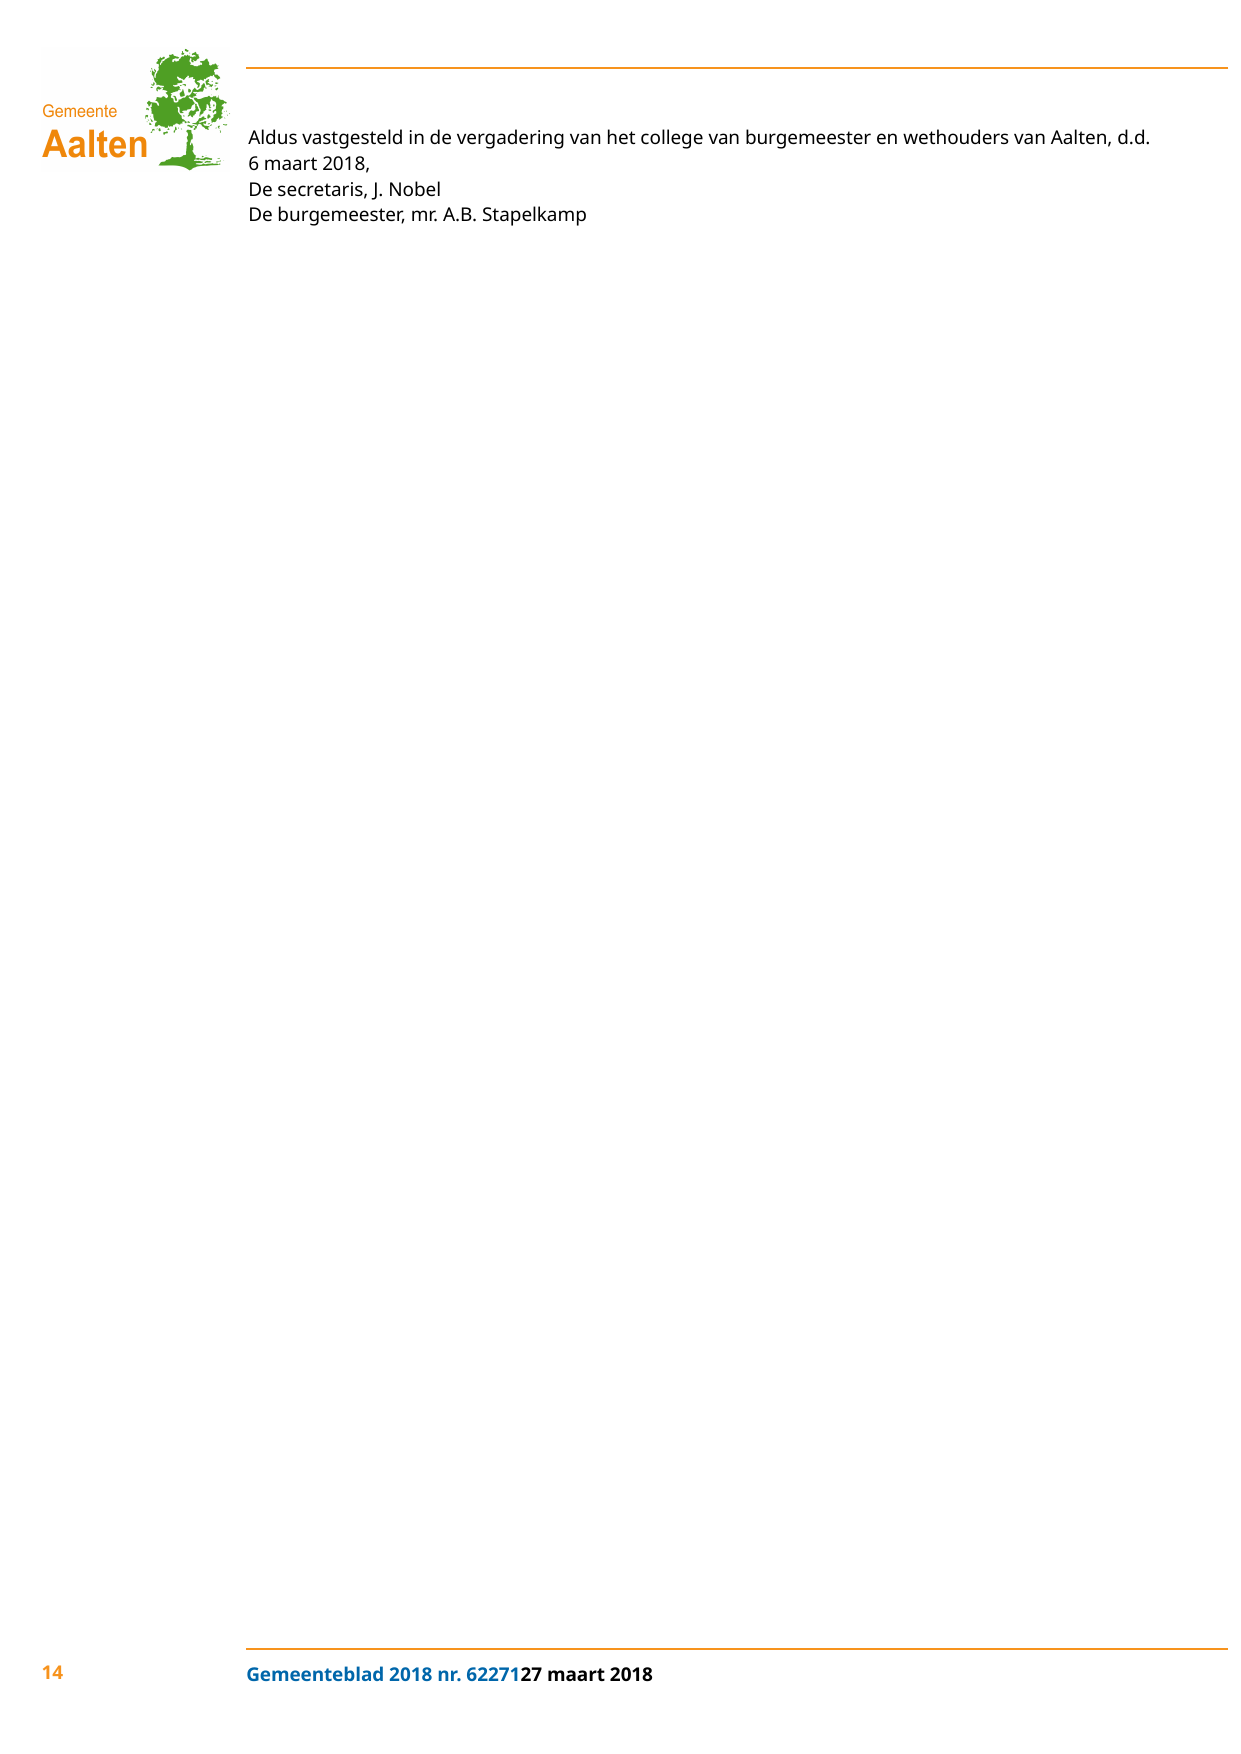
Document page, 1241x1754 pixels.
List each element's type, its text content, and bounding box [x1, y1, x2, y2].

text De burgemeester, mr. A.B. Stapelkamp [248, 202, 1152, 227]
text Aldus vastgesteld in de vergadering van het college van burgemeester en wethouders van Aalten, d.d. 6 maart 2018, [248, 124, 1152, 176]
text De secretaris, J. Nobel [248, 176, 1152, 202]
picture [41, 47, 231, 172]
